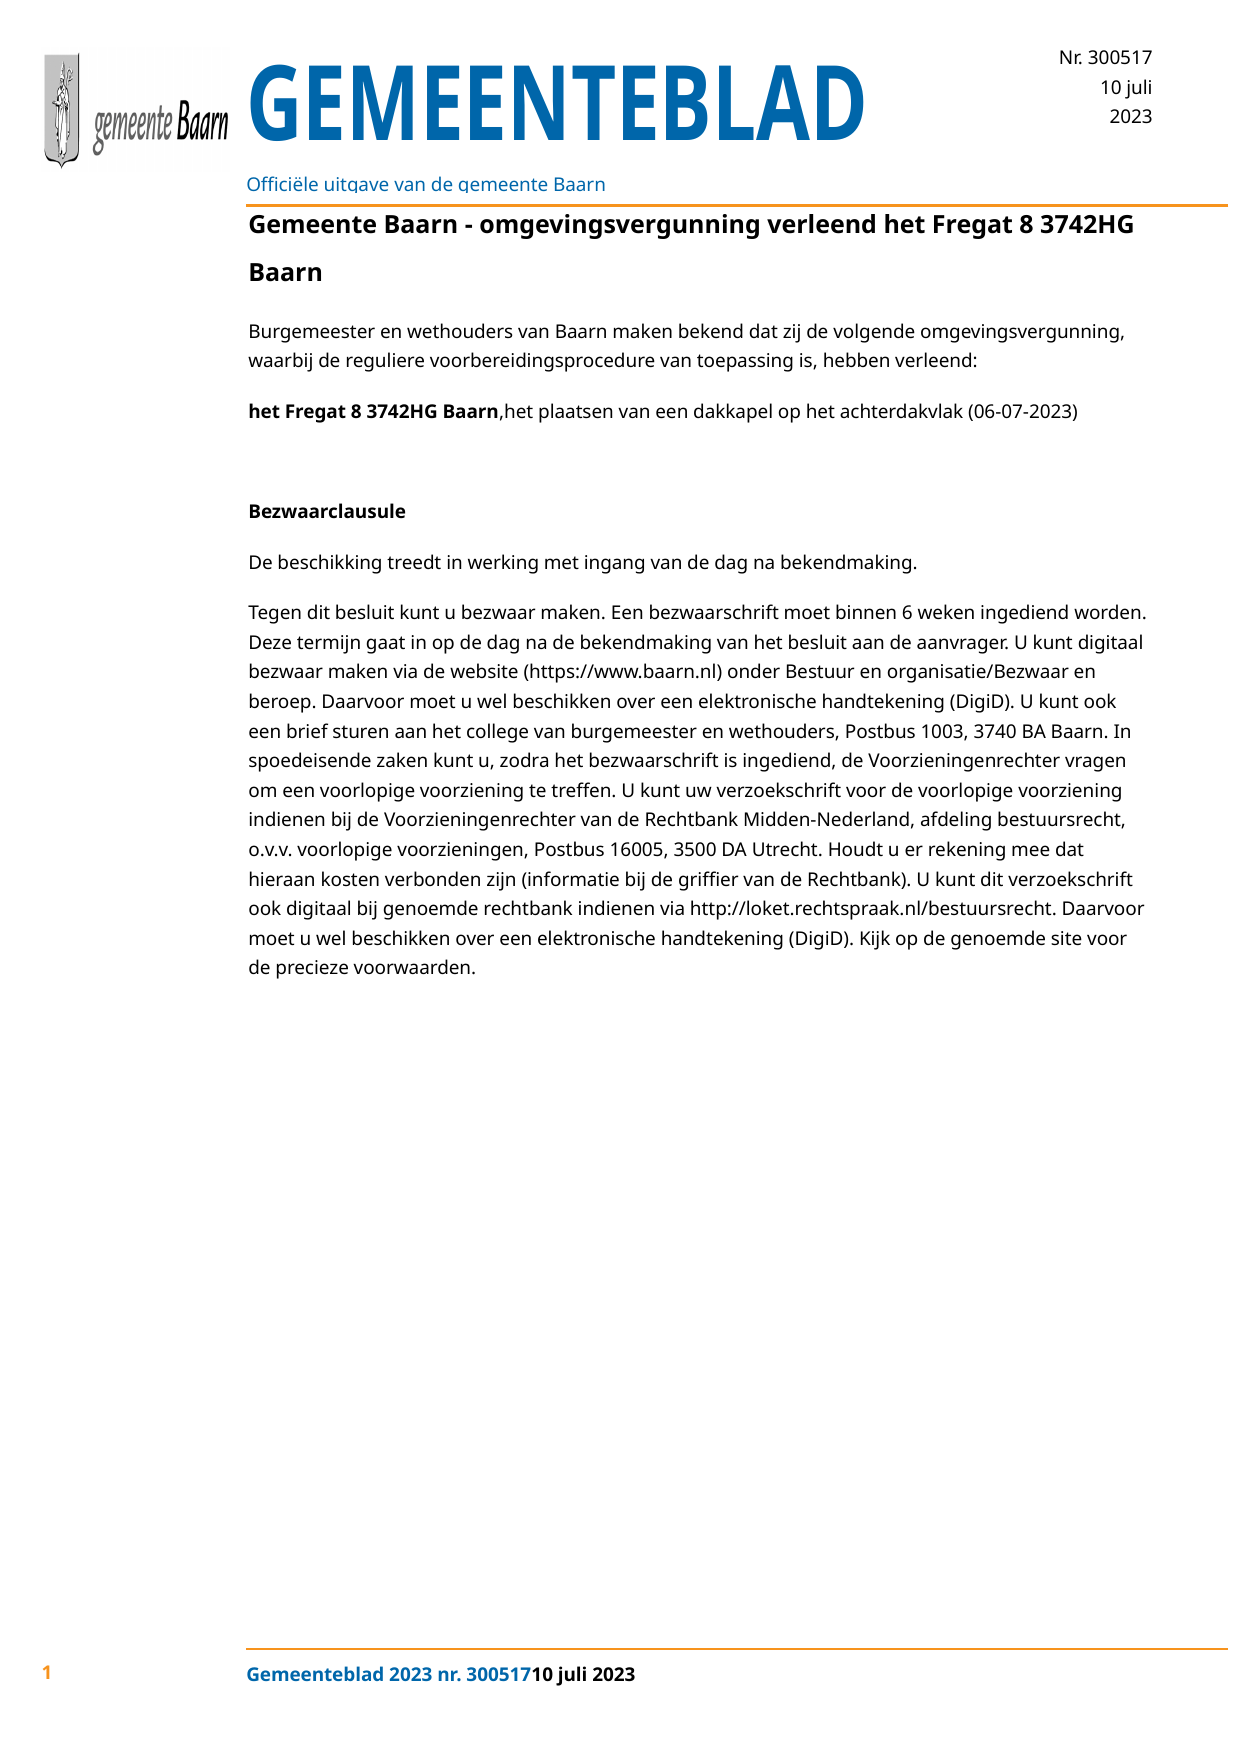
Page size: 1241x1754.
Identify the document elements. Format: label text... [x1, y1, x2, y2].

text Gemeente Baarn - omgevingsvergunning verleend het Fregat 8 3742HG Baarn [248, 207, 1152, 288]
picture [41, 47, 231, 172]
text De beschikking treedt in werking met ingang van de dag na bekendmaking. [248, 549, 1152, 575]
text Burgemeester en wethouders van Baarn maken bekend dat zij de volgende omgevingsvergunning, waarbij de reguliere voorbereidingsprocedure van toepassing is, hebben verleend: [248, 318, 1152, 373]
text het Fregat 8 3742HG Baarn,het plaatsen van een dakkapel op het achterdakvlak (06-07-2023) [248, 398, 1152, 424]
text Tegen dit besluit kunt u bezwaar maken. Een bezwaarschrift moet binnen 6 weken ingediend worden. Deze termijn gaat in op de dag na de bekendmaking van het besluit aan de aanvrager. U kunt digitaal bezwaar maken via de website (https://www.baarn.nl) onder Bestuur en organisatie/Bezwaar en beroep. Daarvoor moet u wel beschikken over een elektronische handtekening (DigiD). U kunt ook een brief sturen aan het college van burgemeester en wethouders, Postbus 1003, 3740 BA Baarn. In spoedeisende zaken kunt u, zodra het bezwaarschrift is ingediend, de Voorzieningenrechter vragen om een voorlopige voorziening te treffen. U kunt uw verzoekschrift voor de voorlopige voorziening indienen bij de Voorzieningenrechter van de Rechtbank Midden-Nederland, afdeling bestuursrecht, o.v.v. voorlopige voorzieningen, Postbus 16005, 3500 DA Utrecht. Houdt u er rekening mee dat hieraan kosten verbonden zijn (informatie bij de griffier van de Rechtbank). U kunt dit verzoekschrift ook digitaal bij genoemde rechtbank indienen via http://loket.rechtspraak.nl/bestuursrecht. Daarvoor moet u wel beschikken over een elektronische handtekening (DigiD). Kijk op de genoemde site voor de precieze voorwaarden. [248, 599, 1152, 980]
text Bezwaarclausule [248, 499, 1152, 524]
